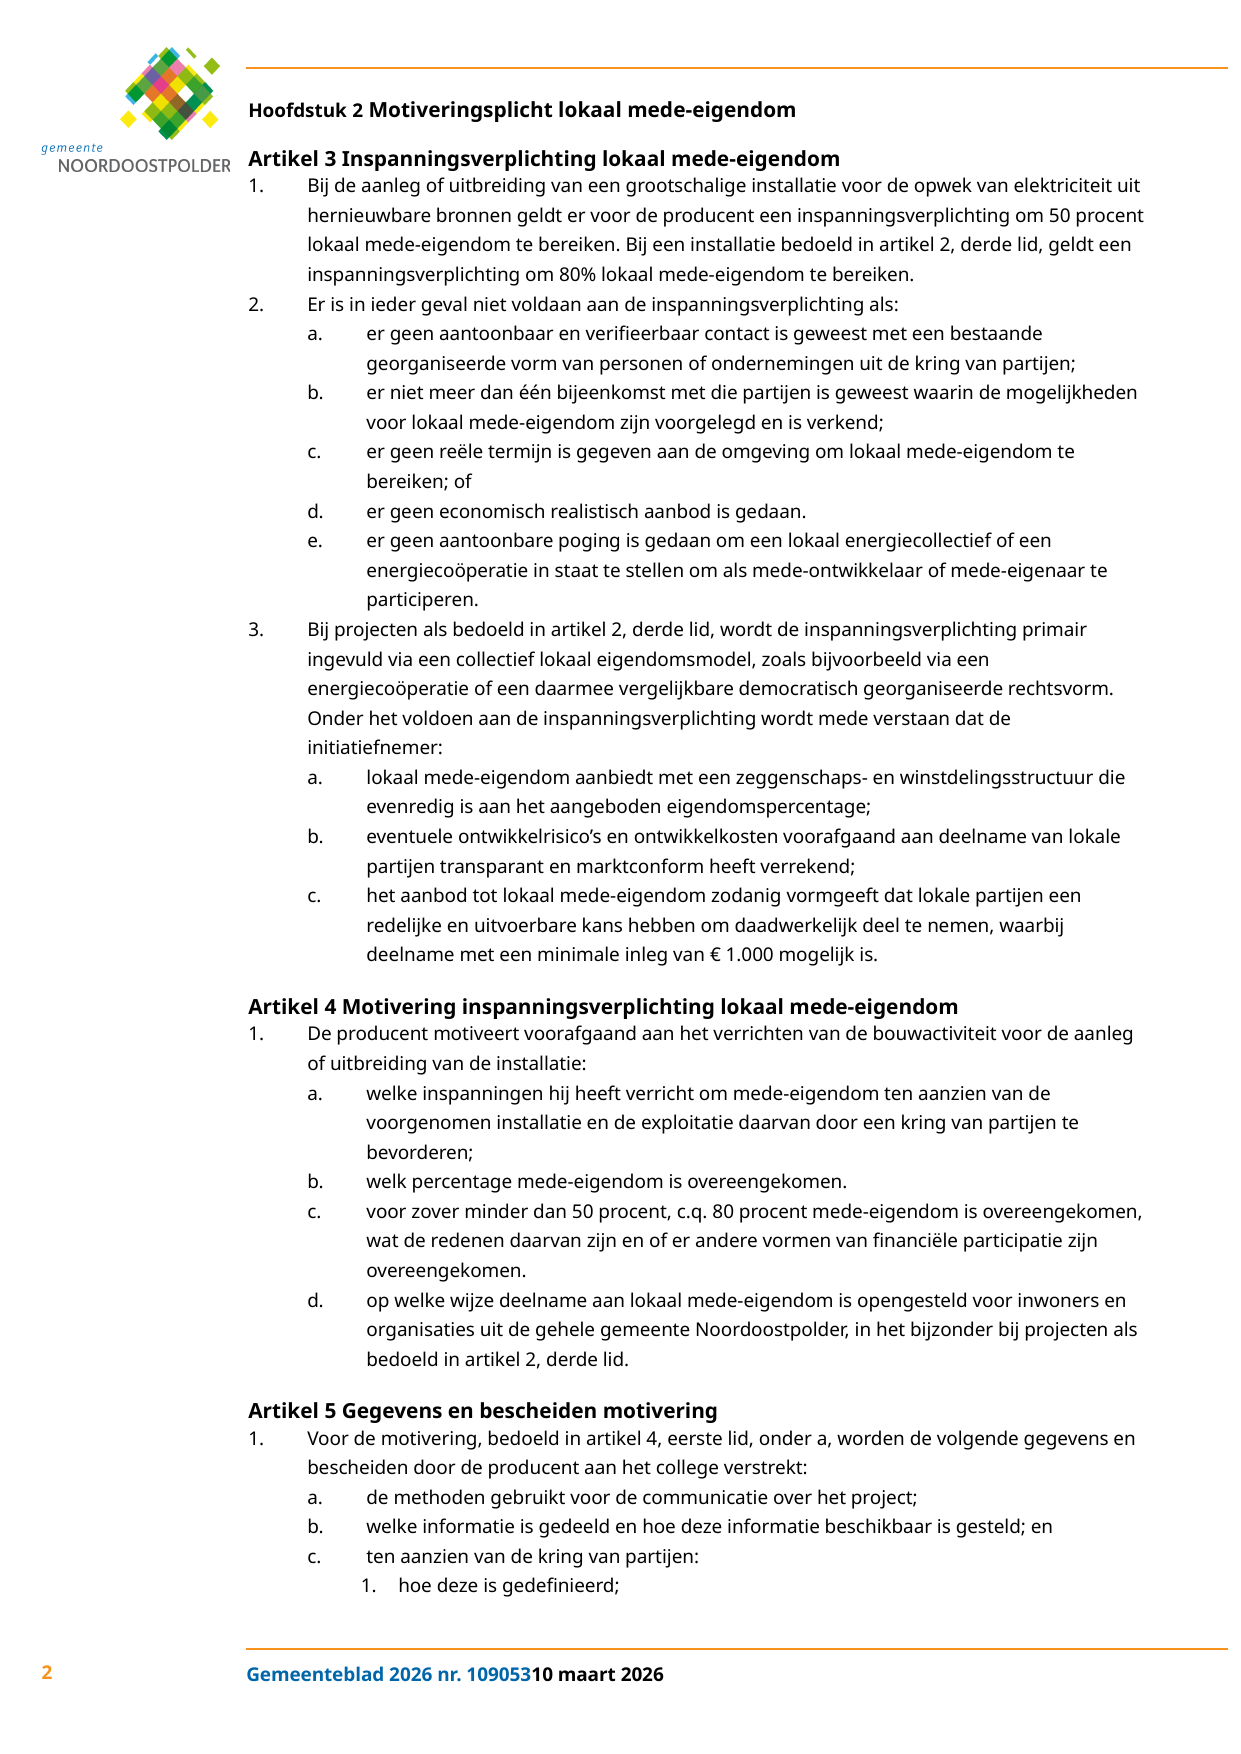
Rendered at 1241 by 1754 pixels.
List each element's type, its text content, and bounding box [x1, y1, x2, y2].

list er geen reële termijn is gegeven aan de omgeving om lokaal mede-eigendom te bereiken; of [307, 439, 1152, 494]
list Bij projecten als bedoeld in artikel 2, derde lid, wordt de inspanningsverplichting primair ingevuld via een collectief lokaal eigendomsmodel, zoals bijvoorbeeld via een energiecoöperatie of een daarmee vergelijkbare democratisch georganiseerde rechtsvorm. Onder het voldoen aan de inspanningsverplichting wordt mede verstaan dat de initiatiefnemer: [248, 616, 1152, 760]
list Voor de motivering, bedoeld in artikel 4, eerste lid, onder a, worden de volgende gegevens en bescheiden door de producent aan het college verstrekt: [248, 1425, 1152, 1480]
list er geen aantoonbare poging is gedaan om een lokaal energiecollectief of een energiecoöperatie in staat te stellen om als mede-ontwikkelaar of mede-eigenaar te participeren. [307, 527, 1152, 612]
list de methoden gebruikt voor de communicatie over het project; [307, 1484, 1152, 1510]
list ten aanzien van de kring van partijen: [307, 1543, 1152, 1569]
text Artikel 3 Inspanningsverplichting lokaal mede-eigendom [248, 144, 1152, 172]
list er geen aantoonbaar en verifieerbaar contact is geweest met een bestaande georganiseerde vorm van personen of ondernemingen uit de kring van partijen; [307, 320, 1152, 376]
list er geen economisch realistisch aanbod is gedaan. [307, 498, 1152, 524]
picture [41, 47, 231, 172]
text Hoofdstuk 2 Motiveringsplicht lokaal mede-eigendom [248, 95, 1152, 123]
text Artikel 5 Gegevens en bescheiden motivering [248, 1396, 1152, 1425]
list eventuele ontwikkelrisico’s en ontwikkelkosten voorafgaand aan deelname van lokale partijen transparant en marktconform heeft verrekend; [307, 823, 1152, 879]
list welke informatie is gedeeld en hoe deze informatie beschikbaar is gesteld; en [307, 1513, 1152, 1539]
list er niet meer dan één bijeenkomst met die partijen is geweest waarin de mogelijkheden voor lokaal mede-eigendom zijn voorgelegd en is verkend; [307, 379, 1152, 435]
list welk percentage mede-eigendom is overeengekomen. [307, 1168, 1152, 1194]
text Artikel 4 Motivering inspanningsverplichting lokaal mede-eigendom [248, 992, 1152, 1021]
list De producent motiveert voorafgaand aan het verrichten van de bouwactiviteit voor de aanleg of uitbreiding van de installatie: [248, 1021, 1152, 1076]
list op welke wijze deelname aan lokaal mede-eigendom is opengesteld voor inwoners en organisaties uit de gehele gemeente Noordoostpolder, in het bijzonder bij projecten als bedoeld in artikel 2, derde lid. [307, 1287, 1152, 1372]
list Er is in ieder geval niet voldaan aan de inspanningsverplichting als: [248, 291, 1152, 317]
list voor zover minder dan 50 procent, c.q. 80 procent mede-eigendom is overeengekomen, wat de redenen daarvan zijn en of er andere vormen van financiële participatie zijn overeengekomen. [307, 1198, 1152, 1283]
list lokaal mede-eigendom aanbiedt met een zeggenschaps- en winstdelingsstructuur die evenredig is aan het aangeboden eigendomspercentage; [307, 764, 1152, 819]
list het aanbod tot lokaal mede-eigendom zodanig vormgeeft dat lokale partijen een redelijke en uitvoerbare kans hebben om daadwerkelijk deel te nemen, waarbij deelname met een minimale inleg van € 1.000 mogelijk is. [307, 882, 1152, 967]
list hoe deze is gedefinieerd; [361, 1573, 1152, 1598]
list Bij de aanleg of uitbreiding van een grootschalige installatie voor de opwek van elektriciteit uit hernieuwbare bronnen geldt er voor de producent een inspanningsverplichting om 50 procent lokaal mede-eigendom te bereiken. Bij een installatie bedoeld in artikel 2, derde lid, geldt een inspanningsverplichting om 80% lokaal mede-eigendom te bereiken. [248, 172, 1152, 287]
list welke inspanningen hij heeft verricht om mede-eigendom ten aanzien van de voorgenomen installatie en de exploitatie daarvan door een kring van partijen te bevorderen; [307, 1080, 1152, 1164]
